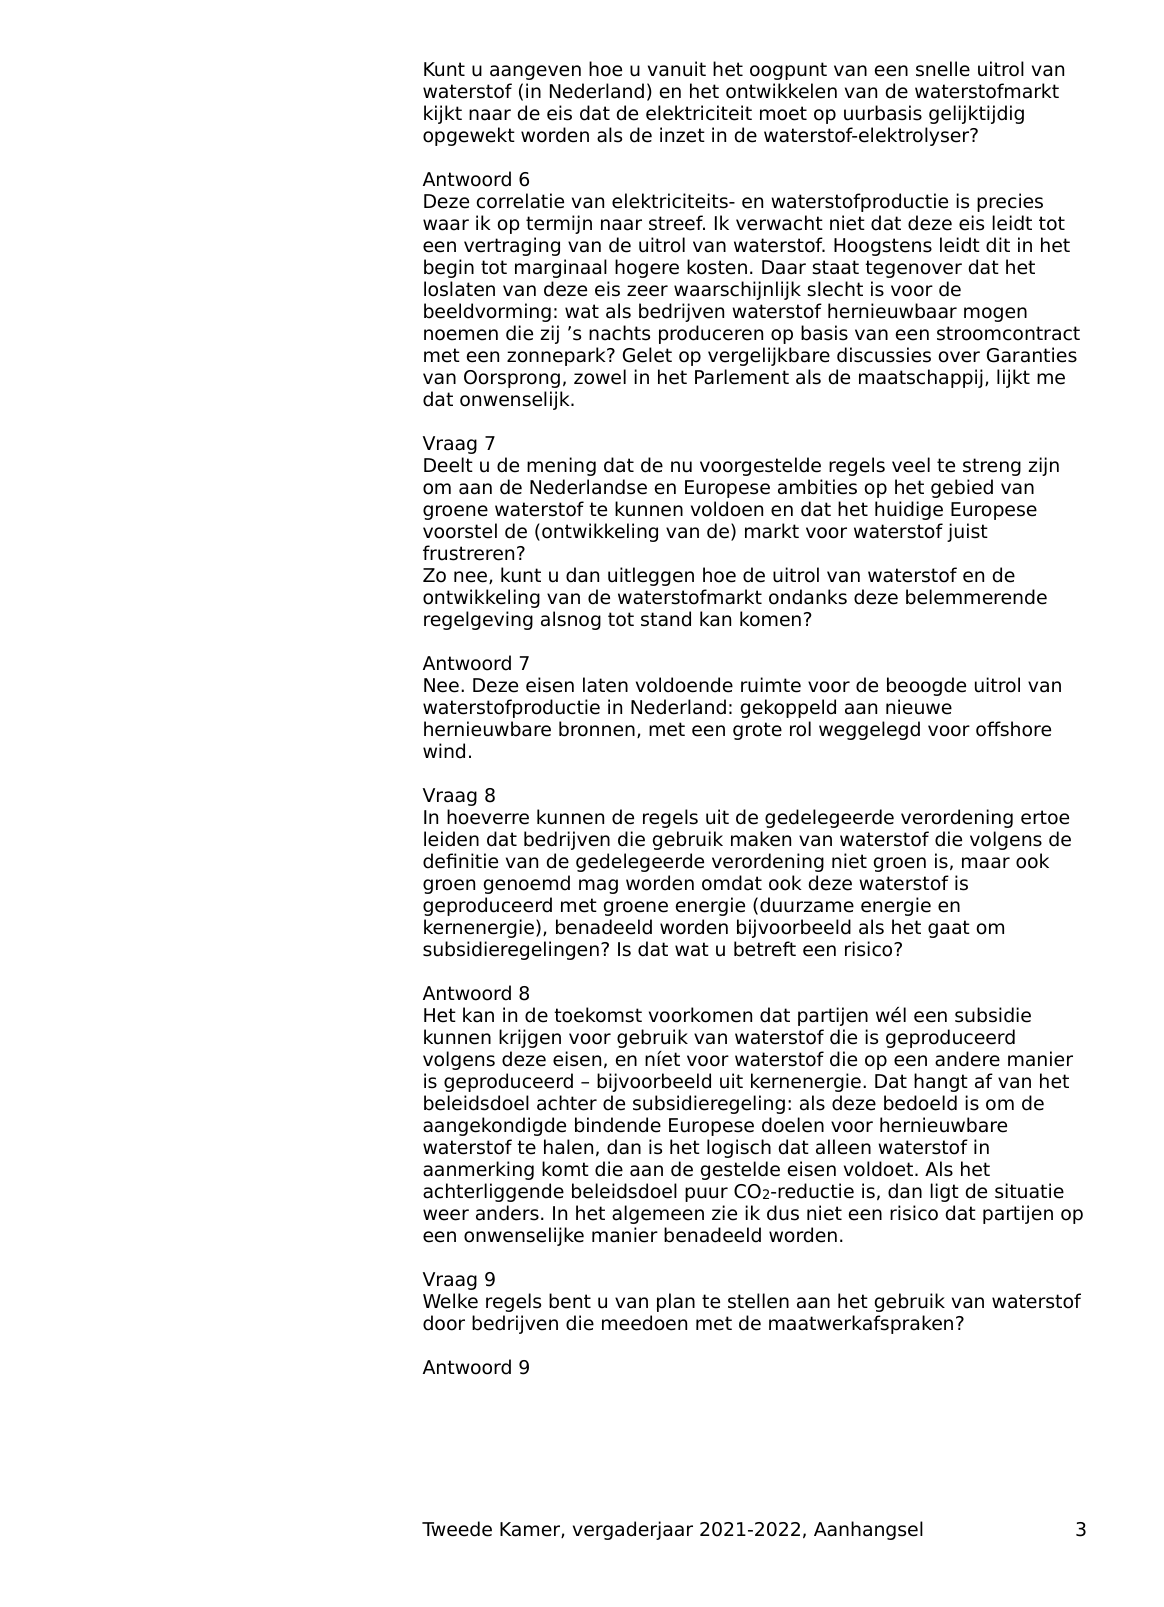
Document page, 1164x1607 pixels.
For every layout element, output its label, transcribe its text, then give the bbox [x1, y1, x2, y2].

text Antwoord 9 [422, 1357, 1087, 1379]
text Antwoord 7 [422, 653, 1087, 675]
text Het kan in de toekomst voorkomen dat partijen wél een subsidie kunnen krijgen voor gebruik van waterstof die is geproduceerd volgens deze eisen, en níet voor waterstof die op een andere manier is geproduceerd – bijvoorbeeld uit kernenergie. Dat hangt af van het beleidsdoel achter de subsidieregeling: als deze bedoeld is om de aangekondigde bindende Europese doelen voor hernieuwbare waterstof te halen, dan is het logisch dat alleen waterstof in aanmerking komt die aan de gestelde eisen voldoet. Als het achterliggende beleidsdoel puur CO2-reductie is, dan ligt de situatie weer anders. In het algemeen zie ik dus niet een risico dat partijen op een onwenselijke manier benadeeld worden. [422, 1005, 1087, 1247]
text Antwoord 8 [422, 983, 1087, 1005]
text Vraag 7 [422, 433, 1087, 455]
text Zo nee, kunt u dan uitleggen hoe de uitrol van waterstof en de ontwikkeling van de waterstofmarkt ondanks deze belemmerende regelgeving alsnog tot stand kan komen? [422, 565, 1087, 631]
text Nee. Deze eisen laten voldoende ruimte voor de beoogde uitrol van waterstofproductie in Nederland: gekoppeld aan nieuwe hernieuwbare bronnen, met een grote rol weggelegd voor offshore wind. [422, 675, 1087, 763]
text Welke regels bent u van plan te stellen aan het gebruik van waterstof door bedrijven die meedoen met de maatwerkafspraken? [422, 1291, 1087, 1335]
text Vraag 8 [422, 785, 1087, 807]
text Vraag 9 [422, 1269, 1087, 1291]
text In hoeverre kunnen de regels uit de gedelegeerde verordening ertoe leiden dat bedrijven die gebruik maken van waterstof die volgens de definitie van de gedelegeerde verordening niet groen is, maar ook groen genoemd mag worden omdat ook deze waterstof is geproduceerd met groene energie (duurzame energie en kernenergie), benadeeld worden bijvoorbeeld als het gaat om subsidieregelingen? Is dat wat u betreft een risico? [422, 807, 1087, 961]
text Antwoord 6 [422, 169, 1087, 191]
text Deelt u de mening dat de nu voorgestelde regels veel te streng zijn om aan de Nederlandse en Europese ambities op het gebied van groene waterstof te kunnen voldoen en dat het huidige Europese voorstel de (ontwikkeling van de) markt voor waterstof juist frustreren? [422, 455, 1087, 565]
text Deze correlatie van elektriciteits- en waterstofproductie is precies waar ik op termijn naar streef. Ik verwacht niet dat deze eis leidt tot een vertraging van de uitrol van waterstof. Hoogstens leidt dit in het begin tot marginaal hogere kosten. Daar staat tegenover dat het loslaten van deze eis zeer waarschijnlijk slecht is voor de beeldvorming: wat als bedrijven waterstof hernieuwbaar mogen noemen die zij ’s nachts produceren op basis van een stroomcontract met een zonnepark? Gelet op vergelijkbare discussies over Garanties van Oorsprong, zowel in het Parlement als de maatschappij, lijkt me dat onwenselijk. [422, 191, 1087, 411]
text Kunt u aangeven hoe u vanuit het oogpunt van een snelle uitrol van waterstof (in Nederland) en het ontwikkelen van de waterstofmarkt kijkt naar de eis dat de elektriciteit moet op uurbasis gelijktijdig opgewekt worden als de inzet in de waterstof-elektrolyser? [422, 59, 1087, 147]
